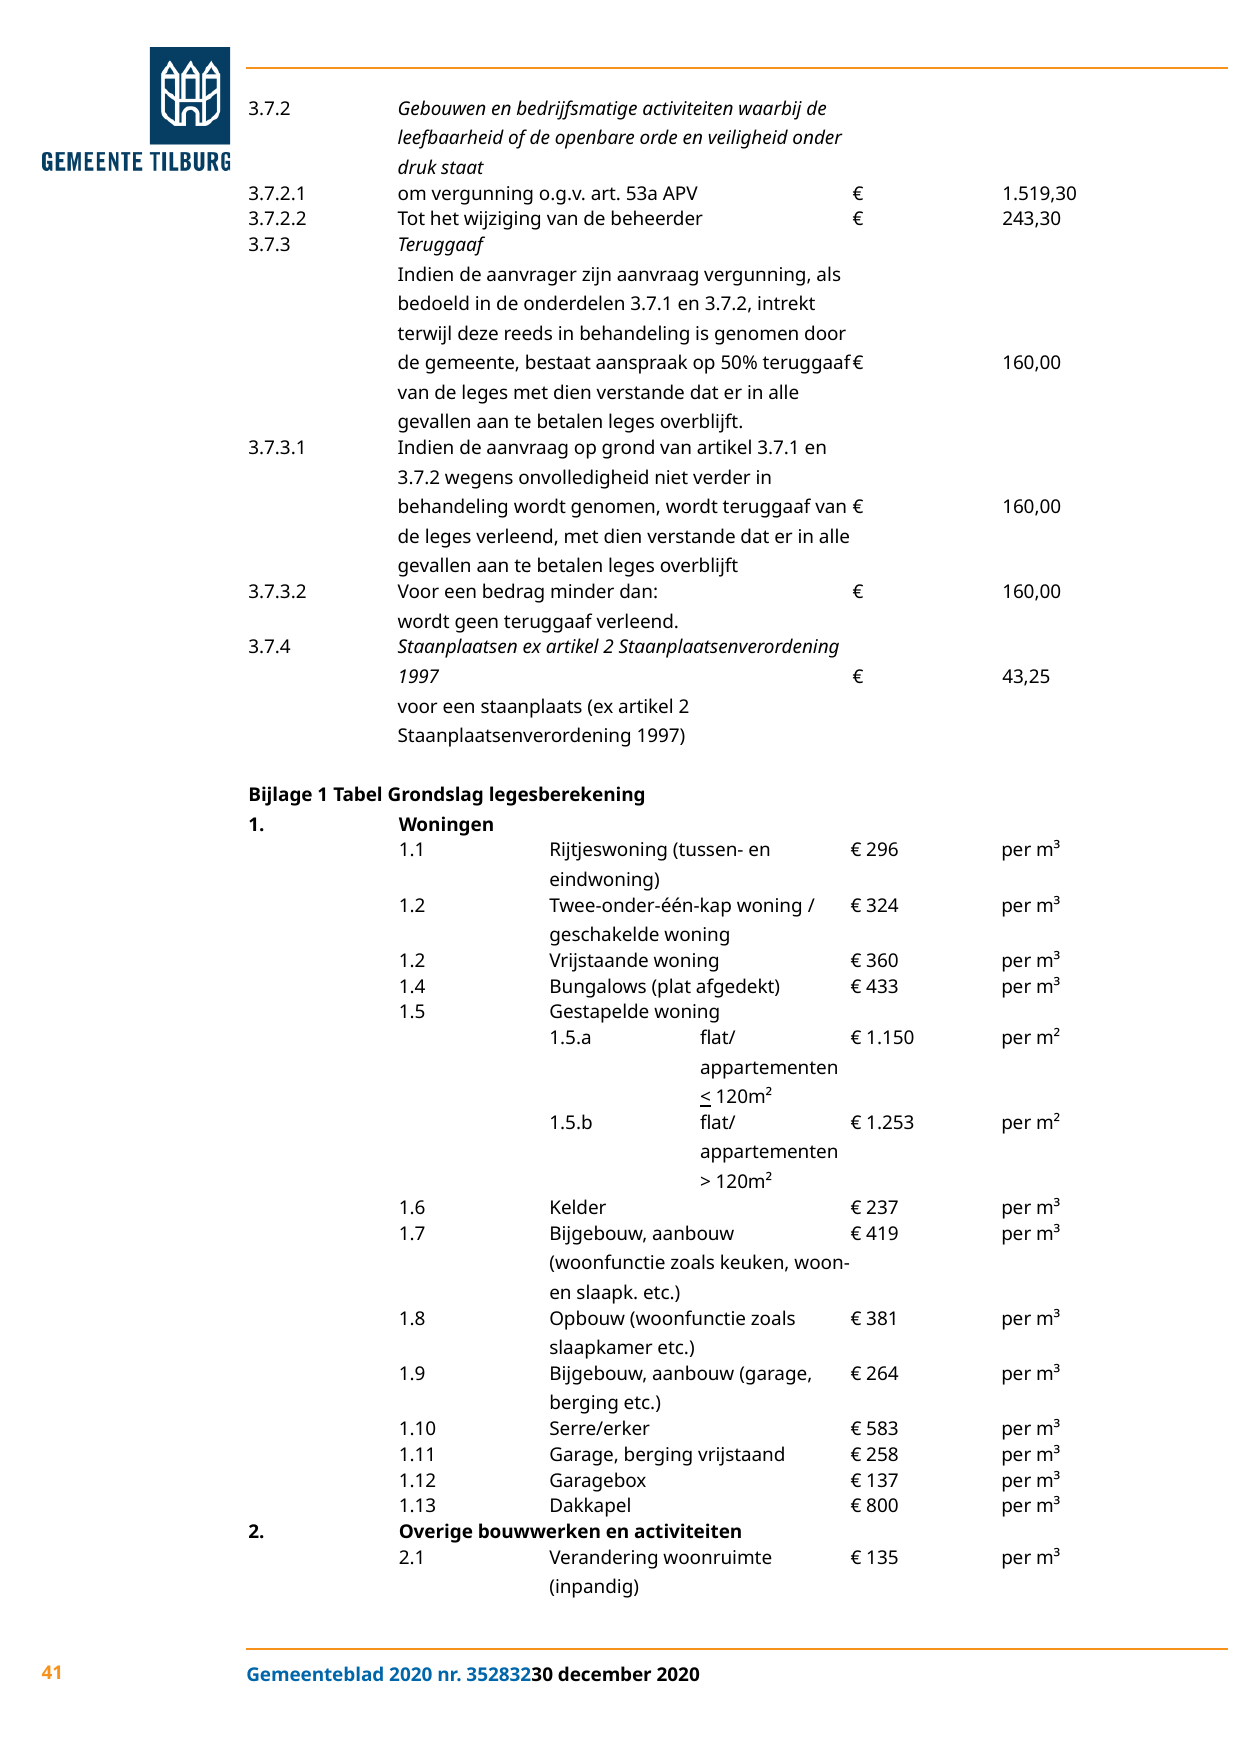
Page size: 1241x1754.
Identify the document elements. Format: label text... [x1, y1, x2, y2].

table_cell [248, 836, 398, 892]
table_cell € 258 [850, 1441, 1001, 1467]
table_cell Teruggaaf Indien de aanvrager zijn aanvraag vergunning, als bedoeld in de onderdelen 3.7.1 en 3.7.2, intrekt terwijl deze reeds in behandeling is genomen door de gemeente, bestaat aanspraak op 50% teruggaaf van de leges met dien verstande dat er in alle gevallen aan te betalen leges overblijft. [398, 231, 852, 434]
table_cell [248, 1467, 398, 1492]
table_header [850, 811, 1001, 836]
table_cell 2. [248, 1518, 398, 1544]
table_cell 3.7.3.1 [248, 434, 397, 578]
table_header [1001, 811, 1152, 836]
table_cell 1.5.b [549, 1109, 700, 1194]
table_cell 1.8 [399, 1305, 549, 1360]
table_cell per m² [1001, 1024, 1152, 1109]
table_cell Bungalows (plat afgedekt) [549, 973, 850, 998]
table_cell 43,25 [1002, 634, 1152, 748]
table_cell Tot het wijziging van de beheerder [398, 205, 852, 231]
table_cell Garage, berging vrijstaand [549, 1441, 850, 1467]
table_cell Voor een bedrag minder dan: wordt geen teruggaaf verleend. [398, 579, 852, 634]
table_cell € 324 [850, 892, 1001, 947]
table_cell 1.5.a [549, 1024, 700, 1109]
table_cell per m³ [1001, 836, 1152, 892]
table_cell per m³ [1001, 1493, 1152, 1518]
table_cell 160,00 [1002, 231, 1152, 434]
table_cell [248, 973, 398, 998]
table_cell Rijtjeswoning (tussen- en eindwoning) [549, 836, 850, 892]
table_cell € [853, 434, 1002, 578]
table_cell 1.9 [399, 1360, 549, 1415]
text Bijlage 1 Tabel Grondslag legesberekening [248, 781, 1152, 807]
table_cell [850, 999, 1001, 1024]
table_cell € 800 [850, 1493, 1001, 1518]
table_cell 1.11 [399, 1441, 549, 1467]
table_cell 3.7.2.1 [248, 180, 397, 205]
table_cell om vergunning o.g.v. art. 53a APV [398, 180, 852, 205]
table_cell Overige bouwwerken en activiteiten [399, 1518, 850, 1544]
table_cell per m³ [1001, 1415, 1152, 1441]
table_cell [399, 1024, 549, 1109]
table_cell [248, 1024, 398, 1109]
table_cell € 135 [850, 1544, 1001, 1599]
table_cell € 137 [850, 1467, 1001, 1492]
table_cell € [853, 579, 1002, 634]
table_cell Staanplaatsen ex artikel 2 Staanplaatsenverordening 1997 voor een staanplaats (ex artikel 2 Staanplaatsenverordening 1997) [398, 634, 852, 748]
table_cell € 1.150 [850, 1024, 1001, 1109]
table_cell 1.4 [399, 973, 549, 998]
table_cell [248, 892, 398, 947]
table_cell Gebouwen en bedrijfsmatige activiteiten waarbij de leefbaarheid of de openbare orde en veiligheid onder druk staat [398, 95, 852, 180]
table_cell Bijgebouw, aanbouw (woonfunctie zoals keuken, woon- en slaapk. etc.) [549, 1220, 850, 1305]
table_cell Opbouw (woonfunctie zoals slaapkamer etc.) [549, 1305, 850, 1360]
table_cell 3.7.2.2 [248, 205, 397, 231]
table_cell [1002, 95, 1152, 180]
table_cell € 419 [850, 1220, 1001, 1305]
table_cell 3.7.2 [248, 95, 397, 180]
table_cell [248, 1441, 398, 1467]
table_cell 1.2 [399, 947, 549, 973]
table_cell [248, 1194, 398, 1220]
table_cell 243,30 [1002, 205, 1152, 231]
table_cell € [853, 634, 1002, 748]
table_cell € 296 [850, 836, 1001, 892]
table_cell € 264 [850, 1360, 1001, 1415]
table_cell Serre/erker [549, 1415, 850, 1441]
table_cell Garagebox [549, 1467, 850, 1492]
table_cell per m³ [1001, 1360, 1152, 1415]
table_cell [248, 1360, 398, 1415]
table_cell [248, 1220, 398, 1305]
table_cell per m³ [1001, 1544, 1152, 1599]
table_cell Verandering woonruimte (inpandig) [549, 1544, 850, 1599]
table_cell 3.7.4 [248, 634, 397, 748]
table_cell [248, 999, 398, 1024]
table_cell Gestapelde woning [549, 999, 850, 1024]
table_cell per m³ [1001, 1467, 1152, 1492]
table_cell [1001, 999, 1152, 1024]
table_cell [248, 1305, 398, 1360]
table_cell per m³ [1001, 1194, 1152, 1220]
table_cell € [853, 231, 1002, 434]
table_cell [248, 1109, 398, 1194]
table_cell € [853, 180, 1002, 205]
table_cell 1.13 [399, 1493, 549, 1518]
table_cell flat/appartementen > 120m² [700, 1109, 850, 1194]
table_cell € [853, 205, 1002, 231]
table_cell [248, 947, 398, 973]
table_cell flat/appartementen < 120m² [700, 1024, 850, 1109]
table_cell Indien de aanvraag op grond van artikel 3.7.1 en 3.7.2 wegens onvolledigheid niet verder in behandeling wordt genomen, wordt teruggaaf van de leges verleend, met dien verstande dat er in alle gevallen aan te betalen leges overblijft [398, 434, 852, 578]
table_cell per m³ [1001, 1441, 1152, 1467]
table_cell 1.10 [399, 1415, 549, 1441]
table_cell 3.7.3.2 [248, 579, 397, 634]
table_cell € 360 [850, 947, 1001, 973]
table_cell [853, 95, 1002, 180]
table_cell 1.2 [399, 892, 549, 947]
table_cell per m³ [1001, 973, 1152, 998]
table_cell 1.6 [399, 1194, 549, 1220]
table_cell per m³ [1001, 947, 1152, 973]
picture [41, 47, 231, 172]
table_cell [1001, 1518, 1152, 1544]
table_cell 1.519,30 [1002, 180, 1152, 205]
table_cell € 381 [850, 1305, 1001, 1360]
table_cell [248, 1493, 398, 1518]
table_header 1. [248, 811, 398, 836]
table_cell per m³ [1001, 1305, 1152, 1360]
table_cell € 583 [850, 1415, 1001, 1441]
table_cell 1.5 [399, 999, 549, 1024]
table_cell Vrijstaande woning [549, 947, 850, 973]
table_cell 1.12 [399, 1467, 549, 1492]
table_cell [248, 1544, 398, 1599]
table_cell € 1.253 [850, 1109, 1001, 1194]
table_cell 160,00 [1002, 434, 1152, 578]
table_cell 1.7 [399, 1220, 549, 1305]
table_cell Kelder [549, 1194, 850, 1220]
table_cell per m³ [1001, 892, 1152, 947]
table_cell 2.1 [399, 1544, 549, 1599]
table_cell € 433 [850, 973, 1001, 998]
table_cell [399, 1109, 549, 1194]
table_cell Twee-onder-één-kap woning / geschakelde woning [549, 892, 850, 947]
table_cell € 237 [850, 1194, 1001, 1220]
table_cell 160,00 [1002, 579, 1152, 634]
table_cell 1.1 [399, 836, 549, 892]
table_header Woningen [399, 811, 850, 836]
table_cell per m³ [1001, 1220, 1152, 1305]
table_cell per m² [1001, 1109, 1152, 1194]
table_cell Bijgebouw, aanbouw (garage, berging etc.) [549, 1360, 850, 1415]
table_cell [850, 1518, 1001, 1544]
table_cell [248, 1415, 398, 1441]
table_cell 3.7.3 [248, 231, 397, 434]
table_cell Dakkapel [549, 1493, 850, 1518]
